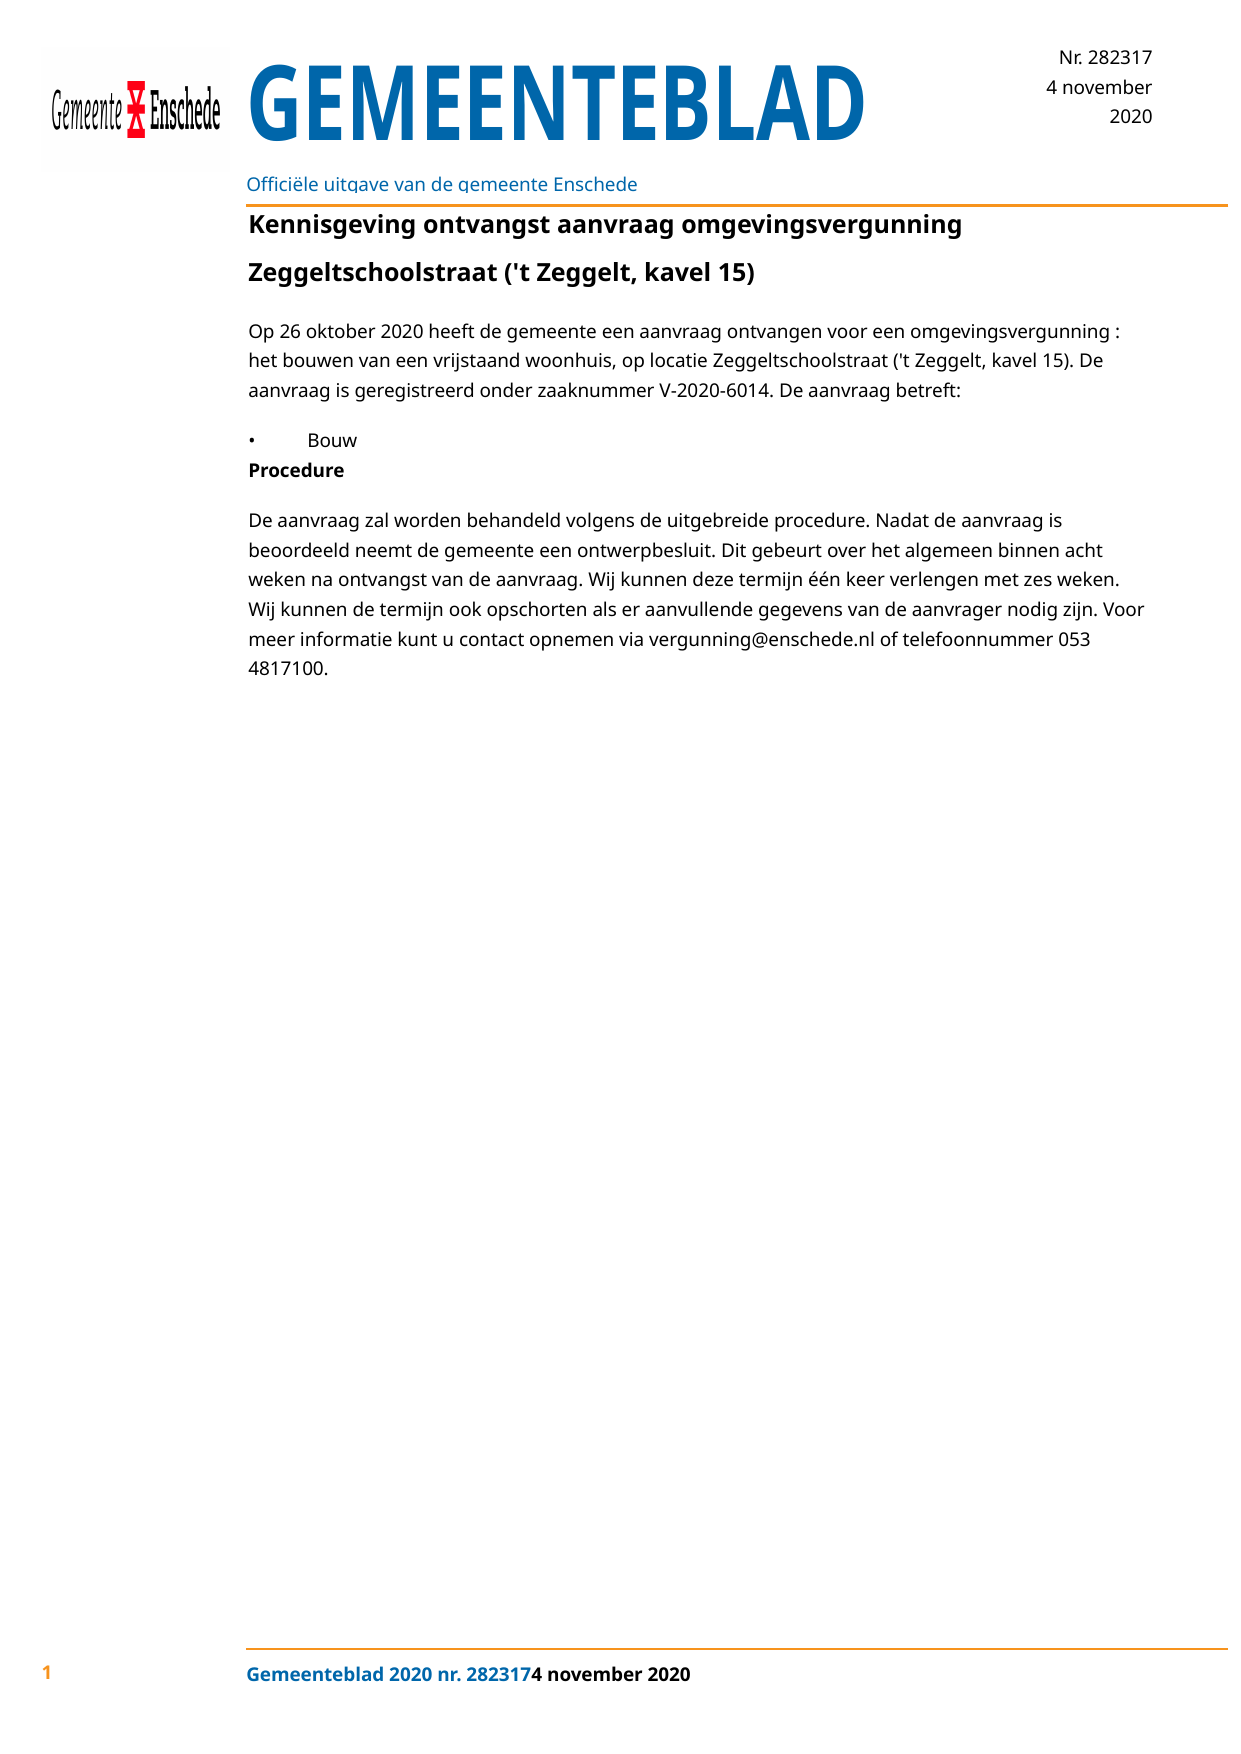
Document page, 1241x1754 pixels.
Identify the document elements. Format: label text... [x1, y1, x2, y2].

list Bouw [248, 427, 1152, 453]
text Kennisgeving ontvangst aanvraag omgevingsvergunning Zeggeltschoolstraat ('t Zeggelt, kavel 15) [248, 207, 1152, 288]
picture [41, 47, 231, 172]
text De aanvraag zal worden behandeld volgens de uitgebreide procedure. Nadat de aanvraag is beoordeeld neemt de gemeente een ontwerpbesluit. Dit gebeurt over het algemeen binnen acht weken na ontvangst van de aanvraag. Wij kunnen deze termijn één keer verlengen met zes weken. Wij kunnen de termijn ook opschorten als er aanvullende gegevens van de aanvrager nodig zijn. Voor meer informatie kunt u contact opnemen via vergunning@enschede.nl of telefoonnummer 053 4817100. [248, 507, 1152, 681]
text Procedure [248, 457, 1152, 483]
text Op 26 oktober 2020 heeft de gemeente een aanvraag ontvangen voor een omgevingsvergunning : het bouwen van een vrijstaand woonhuis, op locatie Zeggeltschoolstraat ('t Zeggelt, kavel 15). De aanvraag is geregistreerd onder zaaknummer V-2020-6014. De aanvraag betreft: [248, 318, 1152, 403]
